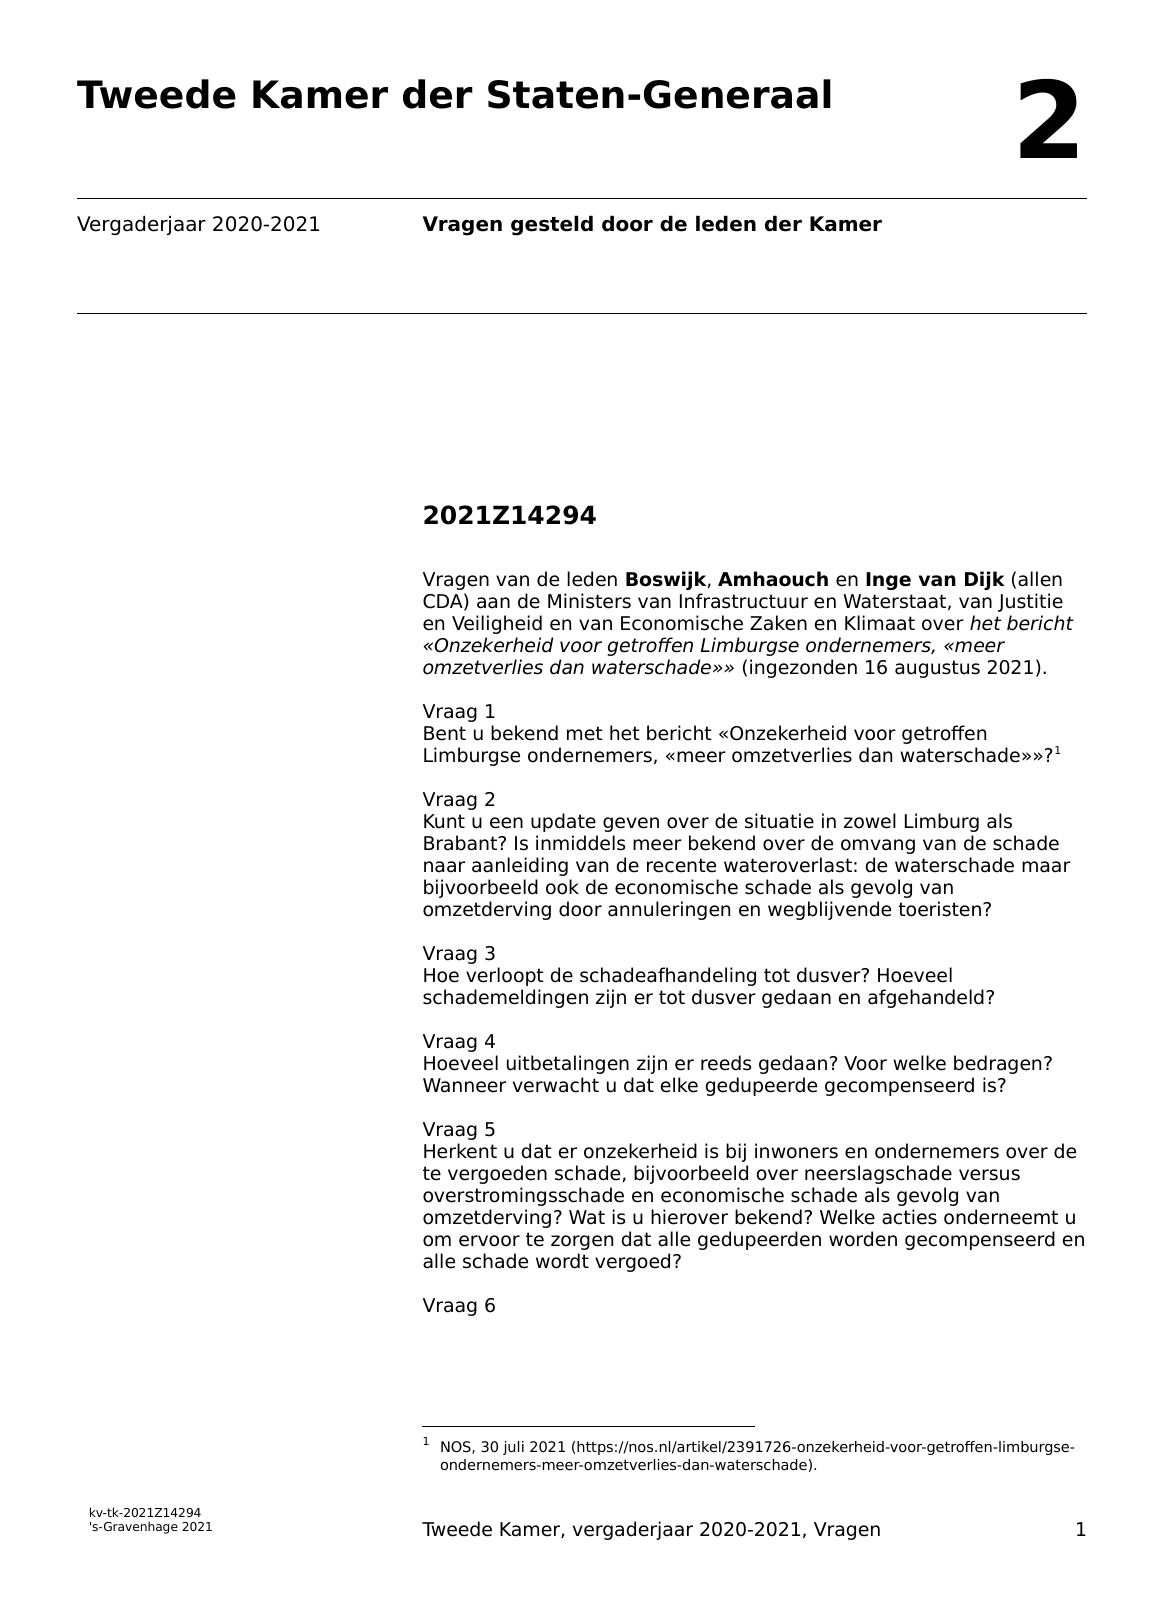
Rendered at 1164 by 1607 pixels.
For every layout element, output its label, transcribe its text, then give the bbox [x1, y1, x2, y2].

text kv-tk-2021Z14294 [88, 1506, 323, 1520]
text Herkent u dat er onzekerheid is bij inwoners en ondernemers over de te vergoeden schade, bijvoorbeeld over neerslagschade versus overstromingsschade en economische schade als gevolg van omzetderving? Wat is u hierover bekend? Welke acties onderneemt u om ervoor te zorgen dat alle gedupeerden worden gecompenseerd en alle schade wordt vergoed? [422, 1141, 1087, 1273]
text Vraag 3 [422, 943, 1087, 965]
text 's-Gravenhage 2021 [88, 1520, 323, 1534]
text Hoe verloopt de schadeafhandeling tot dusver? Hoeveel schademeldingen zijn er tot dusver gedaan en afgehandeld? [422, 965, 1087, 1009]
table_cell Vergaderjaar 2020-2021 [77, 199, 422, 313]
text Vragen van de leden Boswijk, Amhaouch en Inge van Dijk (allen CDA) aan de Ministers van Infrastructuur en Waterstaat, van Justitie en Veiligheid en van Economische Zaken en Klimaat over het bericht «Onzekerheid voor getroffen Limburgse ondernemers, «meer omzetverlies dan waterschade»» (ingezonden 16 augustus 2021). [422, 569, 1087, 679]
text Vraag 1 [422, 701, 1087, 723]
text Vraag 2 [422, 789, 1087, 811]
text Hoeveel uitbetalingen zijn er reeds gedaan? Voor welke bedragen? Wanneer verwacht u dat elke gedupeerde gecompenseerd is? [422, 1053, 1087, 1097]
table_header 2 [886, 59, 1087, 198]
text Vraag 6 [422, 1295, 1087, 1317]
text Kunt u een update geven over de situatie in zowel Limburg als Brabant? Is inmiddels meer bekend over de omvang van de schade naar aanleiding van de recente wateroverlast: de waterschade maar bijvoorbeeld ook de economische schade als gevolg van omzetderving door annuleringen en wegblijvende toeristen? [422, 811, 1087, 921]
text Vraag 4 [422, 1031, 1087, 1053]
text NOS, 30 juli 2021 (https://nos.nl/artikel/2391726-onzekerheid-voor-getroffen-limburgse-ondernemers-meer-omzetverlies-dan-waterschade). [422, 1435, 1087, 1474]
text Bent u bekend met het bericht «Onzekerheid voor getroffen Limburgse ondernemers, «meer omzetverlies dan waterschade»»? [422, 723, 1087, 767]
table_cell Vragen gesteld door de leden der Kamer [422, 199, 1087, 313]
text Vraag 5 [422, 1119, 1087, 1141]
table_header Tweede Kamer der Staten-Generaal [77, 59, 886, 198]
text 2021Z14294 [422, 501, 1087, 531]
